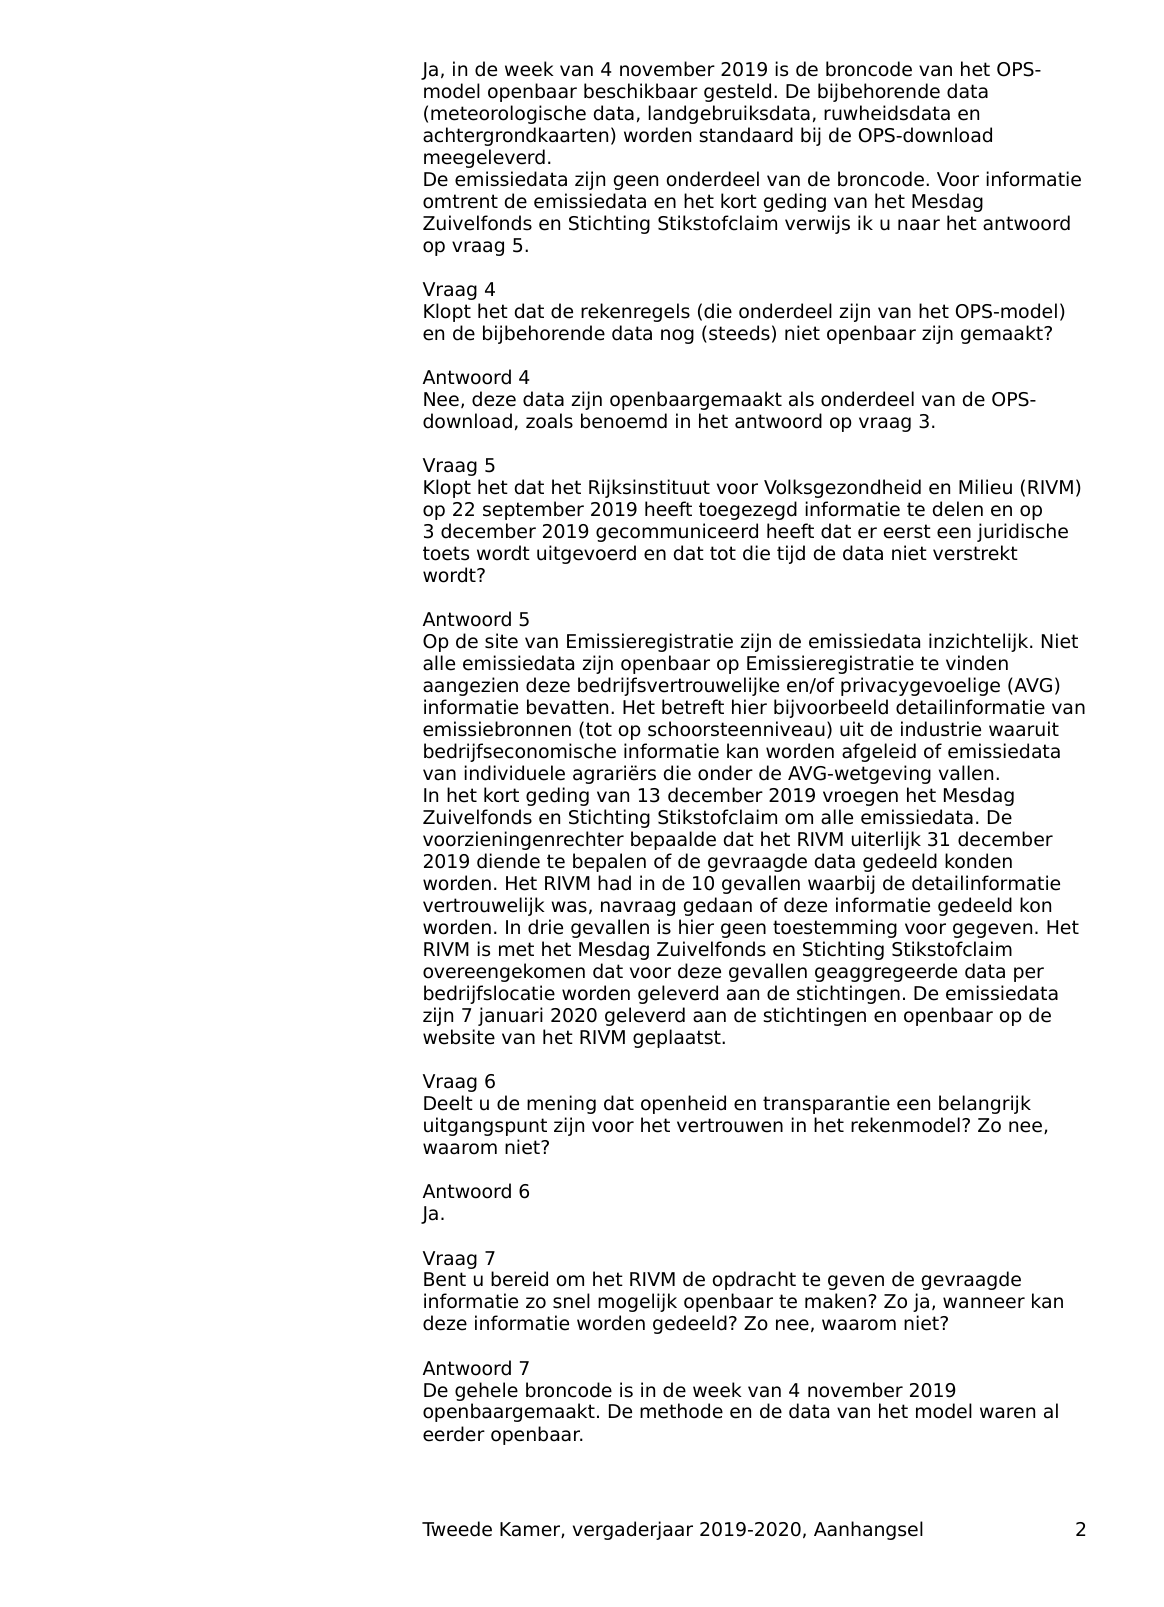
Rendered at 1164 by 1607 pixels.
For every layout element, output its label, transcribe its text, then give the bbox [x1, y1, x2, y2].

text Klopt het dat de rekenregels (die onderdeel zijn van het OPS-model) en de bijbehorende data nog (steeds) niet openbaar zijn gemaakt? [422, 301, 1087, 345]
text Klopt het dat het Rijksinstituut voor Volksgezondheid en Milieu (RIVM) op 22 september 2019 heeft toegezegd informatie te delen en op 3 december 2019 gecommuniceerd heeft dat er eerst een juridische toets wordt uitgevoerd en dat tot die tijd de data niet verstrekt wordt? [422, 477, 1087, 587]
text Nee, deze data zijn openbaargemaakt als onderdeel van de OPS-download, zoals benoemd in het antwoord op vraag 3. [422, 389, 1087, 433]
text Antwoord 4 [422, 367, 1087, 389]
text Vraag 6 [422, 1071, 1087, 1093]
text Antwoord 7 [422, 1357, 1087, 1379]
text De emissiedata zijn geen onderdeel van de broncode. Voor informatie omtrent de emissiedata en het kort geding van het Mesdag Zuivelfonds en Stichting Stikstofclaim verwijs ik u naar het antwoord op vraag 5. [422, 169, 1087, 257]
text Ja. [422, 1203, 1087, 1225]
text Ja, in de week van 4 november 2019 is de broncode van het OPS-model openbaar beschikbaar gesteld. De bijbehorende data (meteorologische data, landgebruiksdata, ruwheidsdata en achtergrondkaarten) worden standaard bij de OPS-download meegeleverd. [422, 59, 1087, 169]
text Antwoord 6 [422, 1181, 1087, 1203]
text Deelt u de mening dat openheid en transparantie een belangrijk uitgangspunt zijn voor het vertrouwen in het rekenmodel? Zo nee, waarom niet? [422, 1093, 1087, 1159]
text Op de site van Emissieregistratie zijn de emissiedata inzichtelijk. Niet alle emissiedata zijn openbaar op Emissieregistratie te vinden aangezien deze bedrijfsvertrouwelijke en/of privacygevoelige (AVG) informatie bevatten. Het betreft hier bijvoorbeeld detailinformatie van emissiebronnen (tot op schoorsteenniveau) uit de industrie waaruit bedrijfseconomische informatie kan worden afgeleid of emissiedata van individuele agrariërs die onder de AVG-wetgeving vallen. [422, 631, 1087, 785]
text Bent u bereid om het RIVM de opdracht te geven de gevraagde informatie zo snel mogelijk openbaar te maken? Zo ja, wanneer kan deze informatie worden gedeeld? Zo nee, waarom niet? [422, 1269, 1087, 1335]
text De gehele broncode is in de week van 4 november 2019 openbaargemaakt. De methode en de data van het model waren al eerder openbaar. [422, 1379, 1087, 1445]
text Vraag 5 [422, 455, 1087, 477]
text Antwoord 5 [422, 609, 1087, 631]
text Vraag 7 [422, 1247, 1087, 1269]
text Vraag 4 [422, 279, 1087, 301]
text In het kort geding van 13 december 2019 vroegen het Mesdag Zuivelfonds en Stichting Stikstofclaim om alle emissiedata. De voorzieningenrechter bepaalde dat het RIVM uiterlijk 31 december 2019 diende te bepalen of de gevraagde data gedeeld konden worden. Het RIVM had in de 10 gevallen waarbij de detailinformatie vertrouwelijk was, navraag gedaan of deze informatie gedeeld kon worden. In drie gevallen is hier geen toestemming voor gegeven. Het RIVM is met het Mesdag Zuivelfonds en Stichting Stikstofclaim overeengekomen dat voor deze gevallen geaggregeerde data per bedrijfslocatie worden geleverd aan de stichtingen. De emissiedata zijn 7 januari 2020 geleverd aan de stichtingen en openbaar op de website van het RIVM geplaatst. [422, 785, 1087, 1049]
